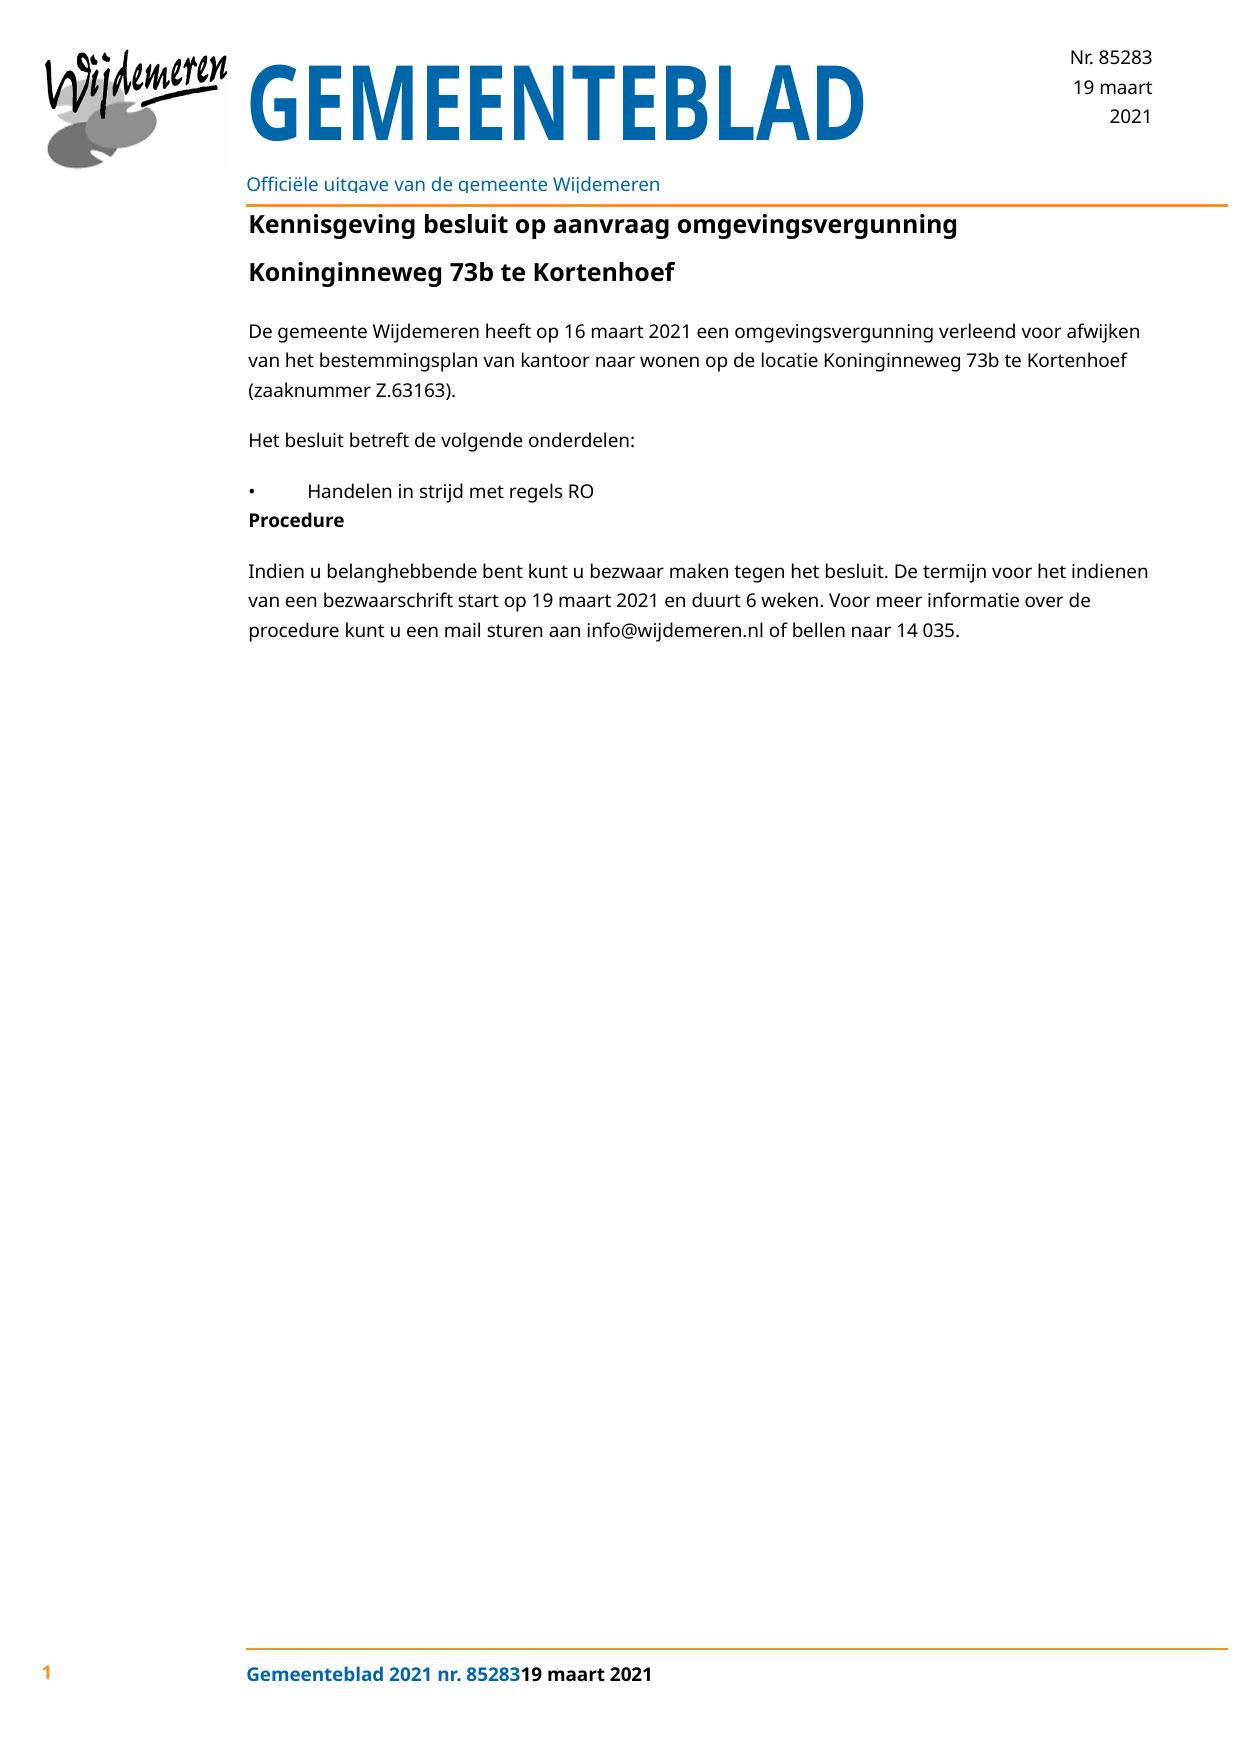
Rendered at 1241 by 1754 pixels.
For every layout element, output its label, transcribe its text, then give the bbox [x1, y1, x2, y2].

text Het besluit betreft de volgende onderdelen: [248, 427, 1152, 453]
text Kennisgeving besluit op aanvraag omgevingsvergunning Koninginneweg 73b te Kortenhoef [248, 207, 1152, 288]
text Procedure [248, 507, 1152, 533]
picture [41, 47, 231, 172]
list Handelen in strijd met regels RO [248, 478, 1152, 504]
text Indien u belanghebbende bent kunt u bezwaar maken tegen het besluit. De termijn voor het indienen van een bezwaarschrift start op 19 maart 2021 en duurt 6 weken. Voor meer informatie over de procedure kunt u een mail sturen aan info@wijdemeren.nl of bellen naar 14 035. [248, 558, 1152, 643]
text De gemeente Wijdemeren heeft op 16 maart 2021 een omgevingsvergunning verleend voor afwijken van het bestemmingsplan van kantoor naar wonen op de locatie Koninginneweg 73b te Kortenhoef (zaaknummer Z.63163). [248, 318, 1152, 403]
